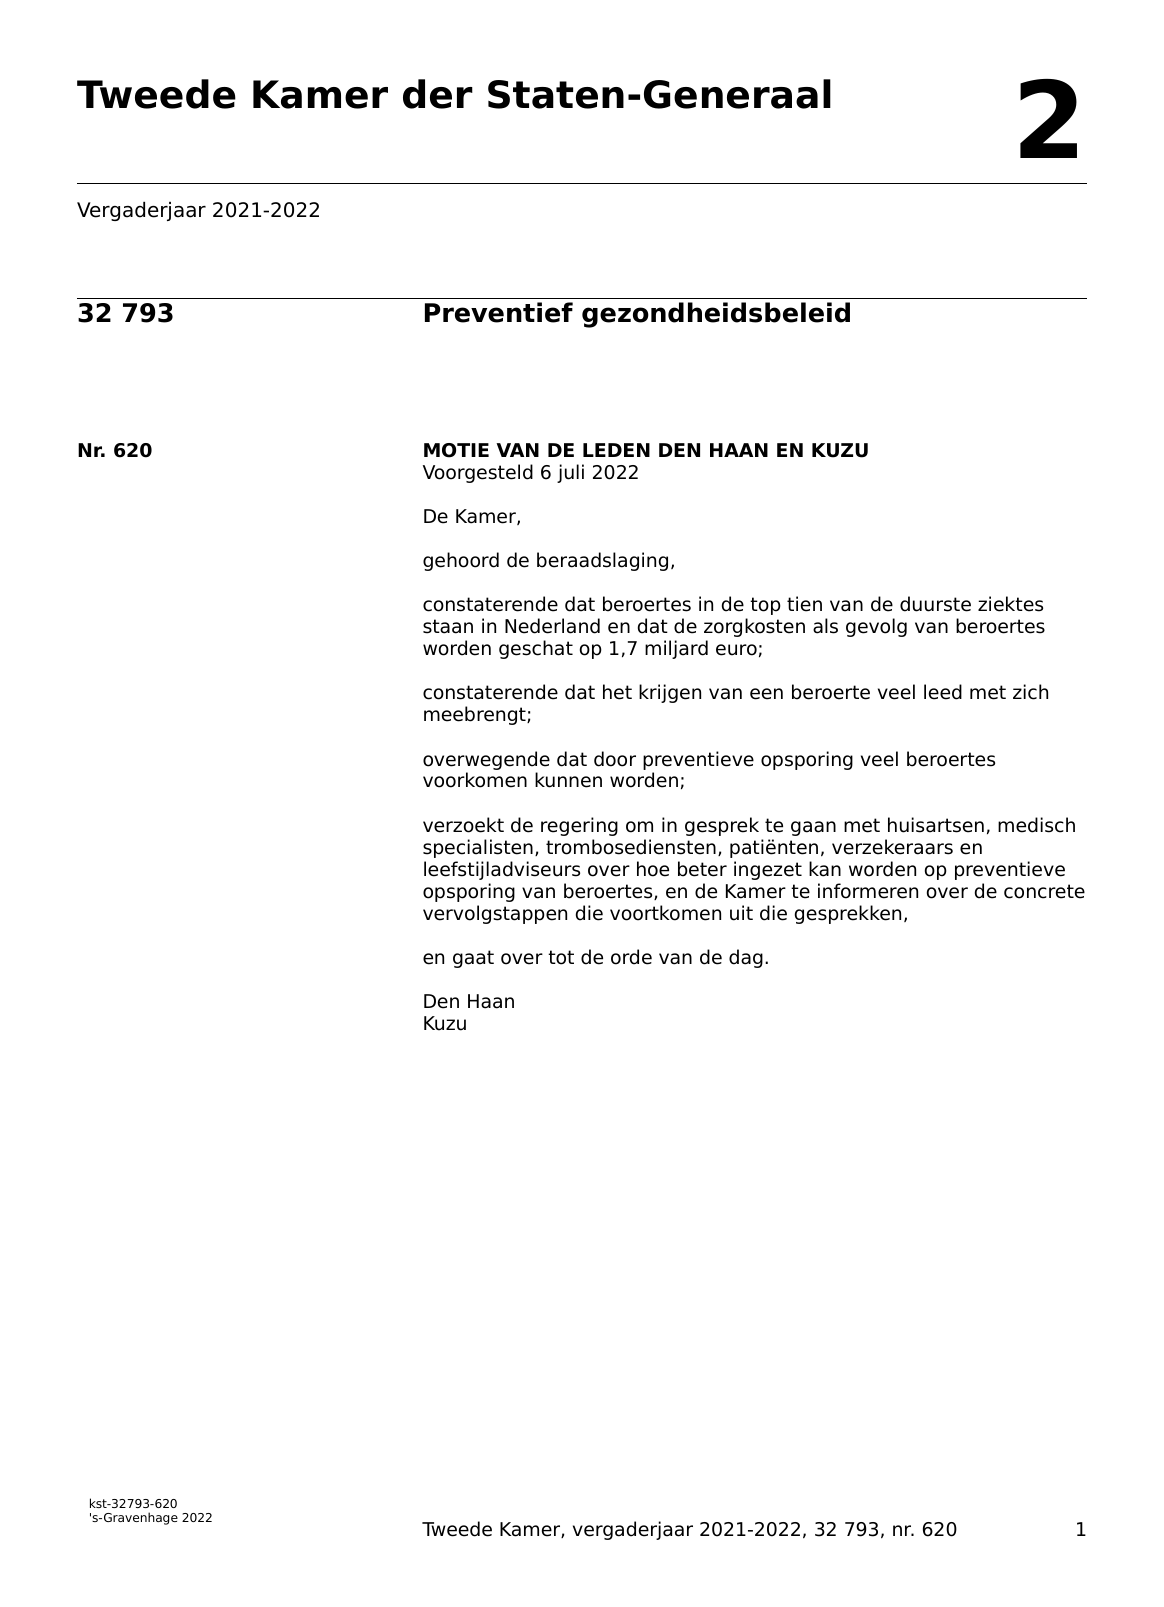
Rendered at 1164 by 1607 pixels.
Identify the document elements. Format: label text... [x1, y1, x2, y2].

text verzoekt de regering om in gesprek te gaan met huisartsen, medisch specialisten, trombosediensten, patiënten, verzekeraars en leefstijladviseurs over hoe beter ingezet kan worden op preventieve opsporing van beroertes, en de Kamer te informeren over de concrete vervolgstappen die voortkomen uit die gesprekken, [422, 814, 1087, 924]
text overwegende dat door preventieve opsporing veel beroertes voorkomen kunnen worden; [422, 748, 1087, 792]
text De Kamer, [422, 506, 1087, 528]
text Den Haan [422, 991, 1087, 1013]
table_header Tweede Kamer der Staten-Generaal [77, 59, 886, 183]
text 's-Gravenhage 2022 [88, 1511, 323, 1525]
table_cell Vergaderjaar 2021-2022 [77, 184, 1087, 298]
text constaterende dat het krijgen van een beroerte veel leed met zich meebrengt; [422, 682, 1087, 726]
text Voorgesteld 6 juli 2022 [422, 462, 1087, 484]
text en gaat over tot de orde van de dag. [422, 947, 1087, 969]
subtitle 32 793 Preventief gezondheidsbeleid [77, 299, 1087, 329]
subtitle Nr. 620 MOTIE VAN DE LEDEN DEN HAAN EN KUZU [77, 440, 1087, 462]
text constaterende dat beroertes in de top tien van de duurste ziektes staan in Nederland en dat de zorgkosten als gevolg van beroertes worden geschat op 1,7 miljard euro; [422, 594, 1087, 660]
table_header 2 [886, 59, 1087, 183]
text Kuzu [422, 1013, 1087, 1035]
text gehoord de beraadslaging, [422, 550, 1087, 572]
text kst-32793-620 [88, 1497, 323, 1511]
